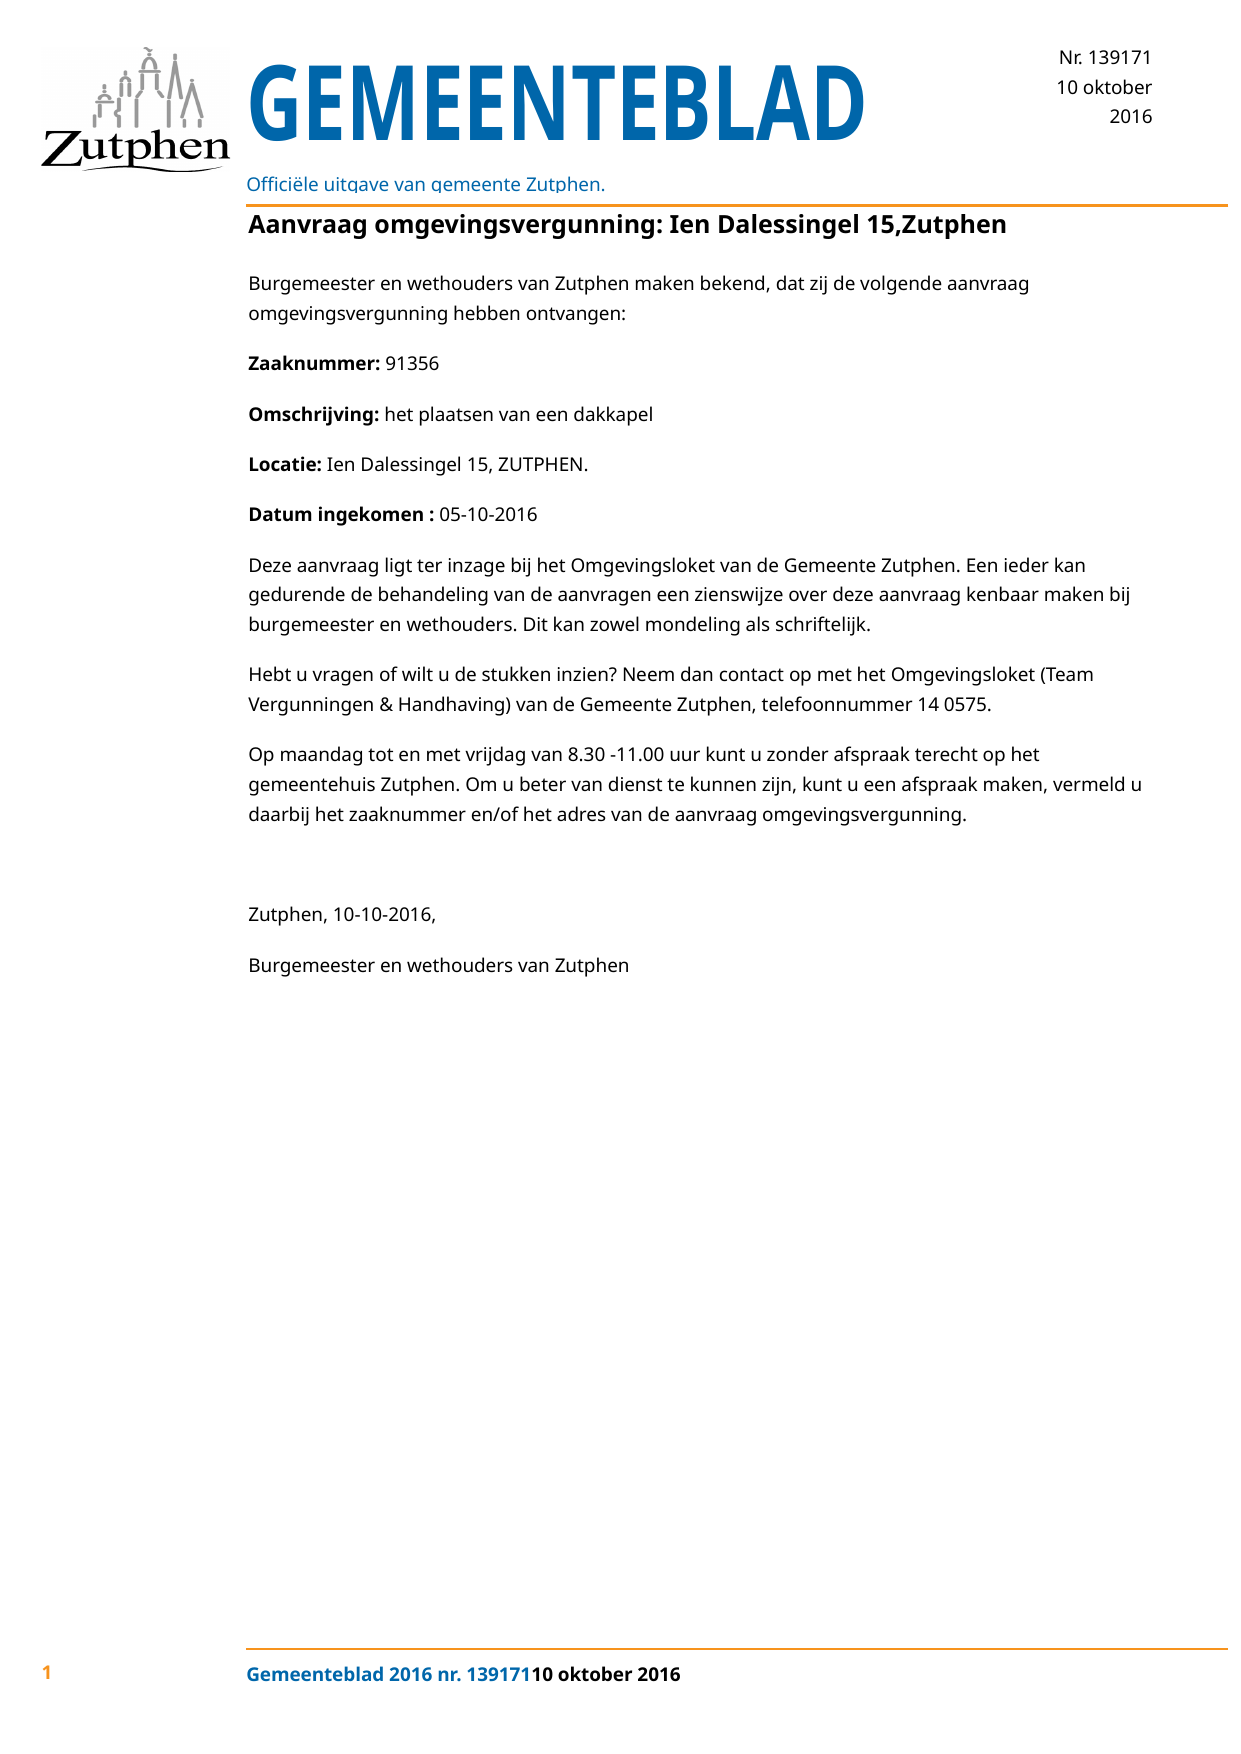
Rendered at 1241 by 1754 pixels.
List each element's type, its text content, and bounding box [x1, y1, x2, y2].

text Hebt u vragen of wilt u de stukken inzien? Neem dan contact op met het Omgevingsloket (Team Vergunningen & Handhaving) van de Gemeente Zutphen, telefoonnummer 14 0575. [248, 662, 1152, 717]
text Zaaknummer: 91356 [248, 350, 1152, 376]
text Locatie: Ien Dalessingel 15, ZUTPHEN. [248, 451, 1152, 477]
picture [41, 47, 231, 172]
text Zutphen, 10-10-2016, [248, 902, 1152, 927]
text Deze aanvraag ligt ter inzage bij het Omgevingsloket van de Gemeente Zutphen. Een ieder kan gedurende de behandeling van de aanvragen een zienswijze over deze aanvraag kenbaar maken bij burgemeester en wethouders. Dit kan zowel mondeling als schriftelijk. [248, 552, 1152, 637]
text Op maandag tot en met vrijdag van 8.30 -11.00 uur kunt u zonder afspraak terecht op het gemeentehuis Zutphen. Om u beter van dienst te kunnen zijn, kunt u een afspraak maken, vermeld u daarbij het zaaknummer en/of het adres van de aanvraag omgevingsvergunning. [248, 742, 1152, 826]
text Burgemeester en wethouders van Zutphen maken bekend, dat zij de volgende aanvraag omgevingsvergunning hebben ontvangen: [248, 270, 1152, 326]
text Aanvraag omgevingsvergunning: Ien Dalessingel 15,Zutphen [248, 207, 1152, 241]
text Omschrijving: het plaatsen van een dakkapel [248, 401, 1152, 426]
text Datum ingekomen : 05-10-2016 [248, 502, 1152, 527]
text Burgemeester en wethouders van Zutphen [248, 952, 1152, 978]
